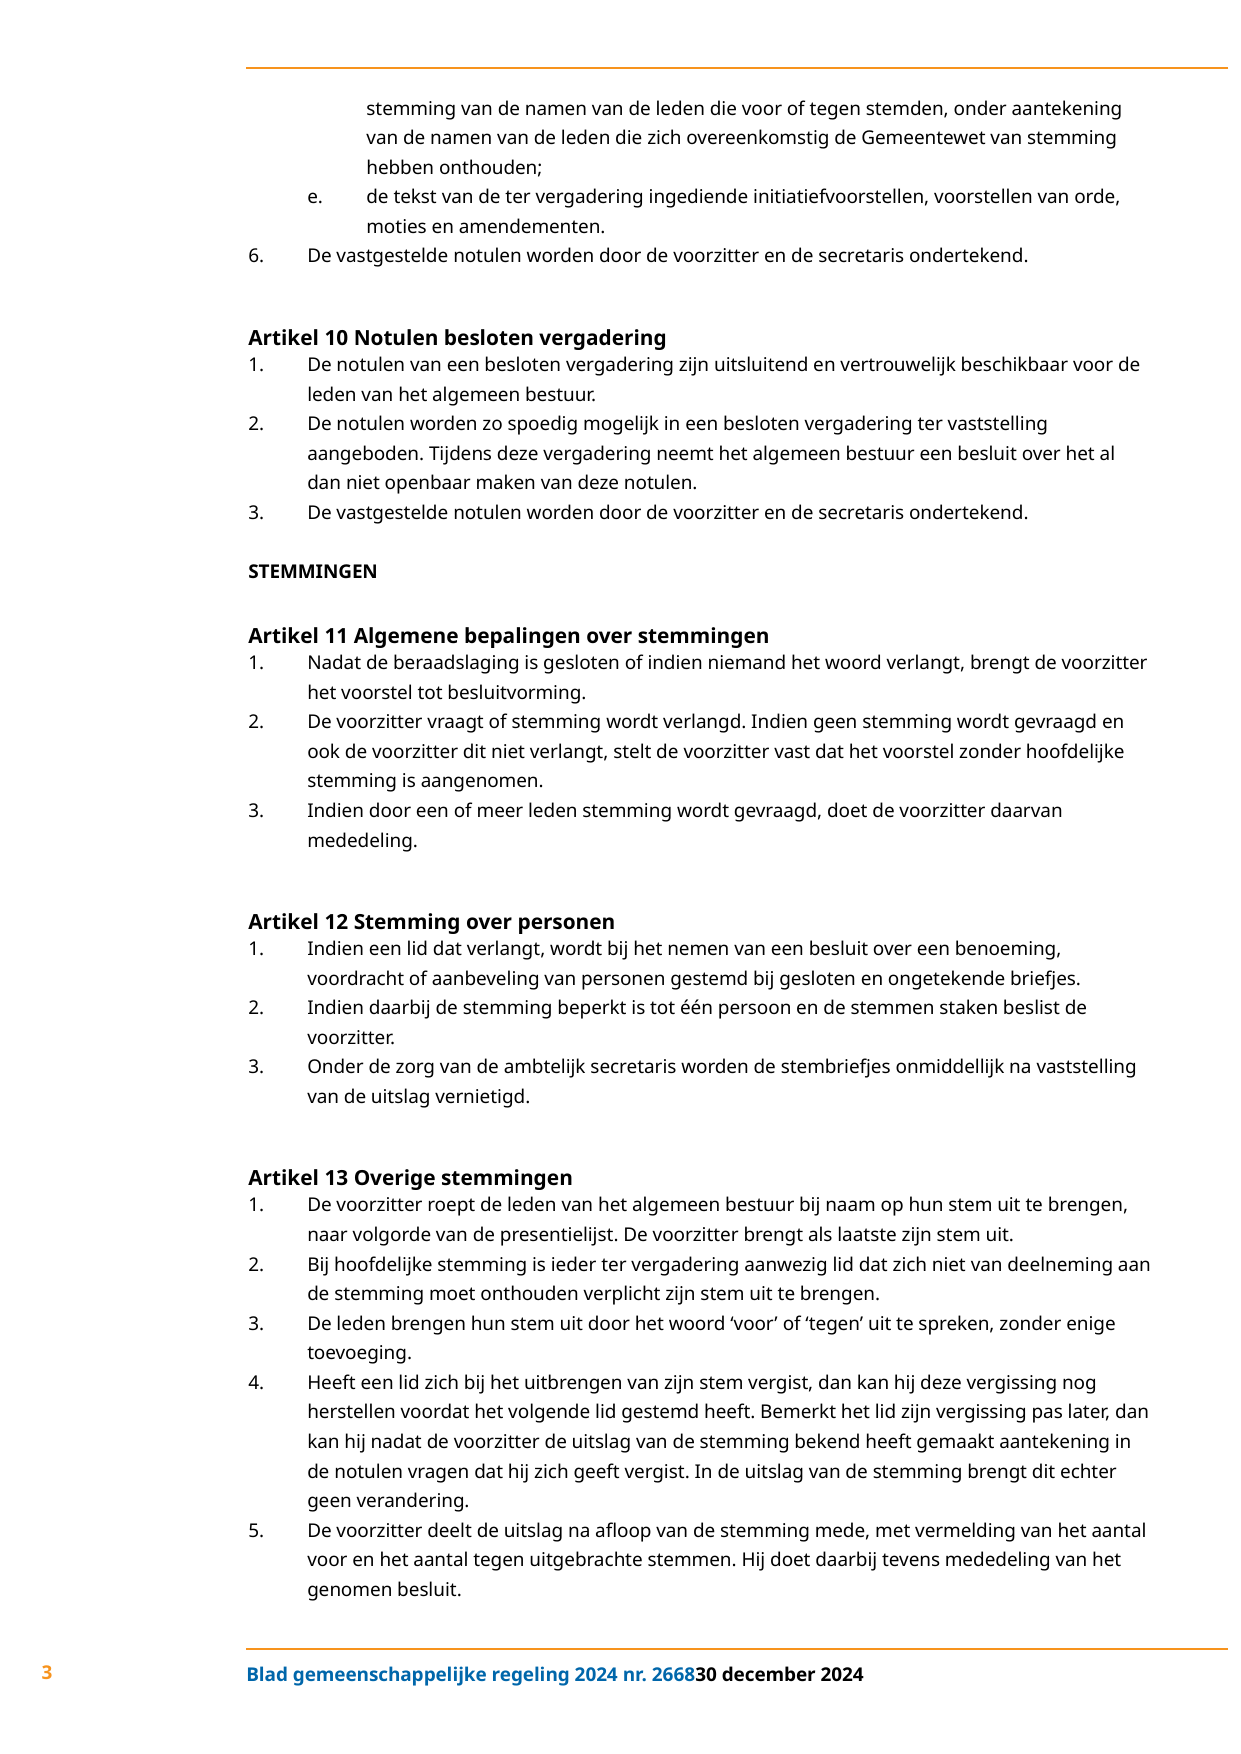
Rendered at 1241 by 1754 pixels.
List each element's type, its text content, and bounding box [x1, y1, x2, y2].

list Indien door een of meer leden stemming wordt gevraagd, doet de voorzitter daarvan mededeling. [248, 797, 1152, 852]
list De vastgestelde notulen worden door de voorzitter en de secretaris ondertekend. [248, 243, 1152, 268]
list De leden brengen hun stem uit door het woord ‘voor’ of ‘tegen’ uit te spreken, zonder enige toevoeging. [248, 1310, 1152, 1365]
text Artikel 10 Notulen besloten vergadering [248, 323, 1152, 351]
list Bij hoofdelijke stemming is ieder ter vergadering aanwezig lid dat zich niet van deelneming aan de stemming moet onthouden verplicht zijn stem uit te brengen. [248, 1251, 1152, 1306]
picture [41, 47, 231, 172]
text STEMMINGEN [248, 558, 1152, 584]
text Artikel 11 Algemene bepalingen over stemmingen [248, 621, 1152, 649]
list Nadat de beraadslaging is gesloten of indien niemand het woord verlangt, brengt de voorzitter het voorstel tot besluitvorming. [248, 649, 1152, 704]
list Heeft een lid zich bij het uitbrengen van zijn stem vergist, dan kan hij deze vergissing nog herstellen voordat het volgende lid gestemd heeft. Bemerkt het lid zijn vergissing pas later, dan kan hij nadat de voorzitter de uitslag van de stemming bekend heeft gemaakt aantekening in de notulen vragen dat hij zich geeft vergist. In de uitslag van de stemming brengt dit echter geen verandering. [248, 1369, 1152, 1513]
list De notulen worden zo spoedig mogelijk in een besloten vergadering ter vaststelling aangeboden. Tijdens deze vergadering neemt het algemeen bestuur een besluit over het al dan niet openbaar maken van deze notulen. [248, 410, 1152, 495]
list de tekst van de ter vergadering ingediende initiatiefvoorstellen, voorstellen van orde, moties en amendementen. [307, 183, 1152, 239]
list stemming van de namen van de leden die voor of tegen stemden, onder aantekening van de namen van de leden die zich overeenkomstig de Gemeentewet van stemming hebben onthouden; [307, 95, 1152, 180]
list De voorzitter vraagt of stemming wordt verlangd. Indien geen stemming wordt gevraagd en ook de voorzitter dit niet verlangt, stelt de voorzitter vast dat het voorstel zonder hoofdelijke stemming is aangenomen. [248, 708, 1152, 793]
text Artikel 12 Stemming over personen [248, 907, 1152, 935]
list De voorzitter deelt de uitslag na afloop van de stemming mede, met vermelding van het aantal voor en het aantal tegen uitgebrachte stemmen. Hij doet daarbij tevens mededeling van het genomen besluit. [248, 1517, 1152, 1602]
list De notulen van een besloten vergadering zijn uitsluitend en vertrouwelijk beschikbaar voor de leden van het algemeen bestuur. [248, 351, 1152, 406]
list Onder de zorg van de ambtelijk secretaris worden de stembriefjes onmiddellijk na vaststelling van de uitslag vernietigd. [248, 1053, 1152, 1109]
list De vastgestelde notulen worden door de voorzitter en de secretaris ondertekend. [248, 499, 1152, 525]
list Indien daarbij de stemming beperkt is tot één persoon en de stemmen staken beslist de voorzitter. [248, 994, 1152, 1050]
list De voorzitter roept de leden van het algemeen bestuur bij naam op hun stem uit te brengen, naar volgorde van de presentielijst. De voorzitter brengt als laatste zijn stem uit. [248, 1192, 1152, 1247]
text Artikel 13 Overige stemmingen [248, 1163, 1152, 1192]
list Indien een lid dat verlangt, wordt bij het nemen van een besluit over een benoeming, voordracht of aanbeveling van personen gestemd bij gesloten en ongetekende briefjes. [248, 935, 1152, 991]
